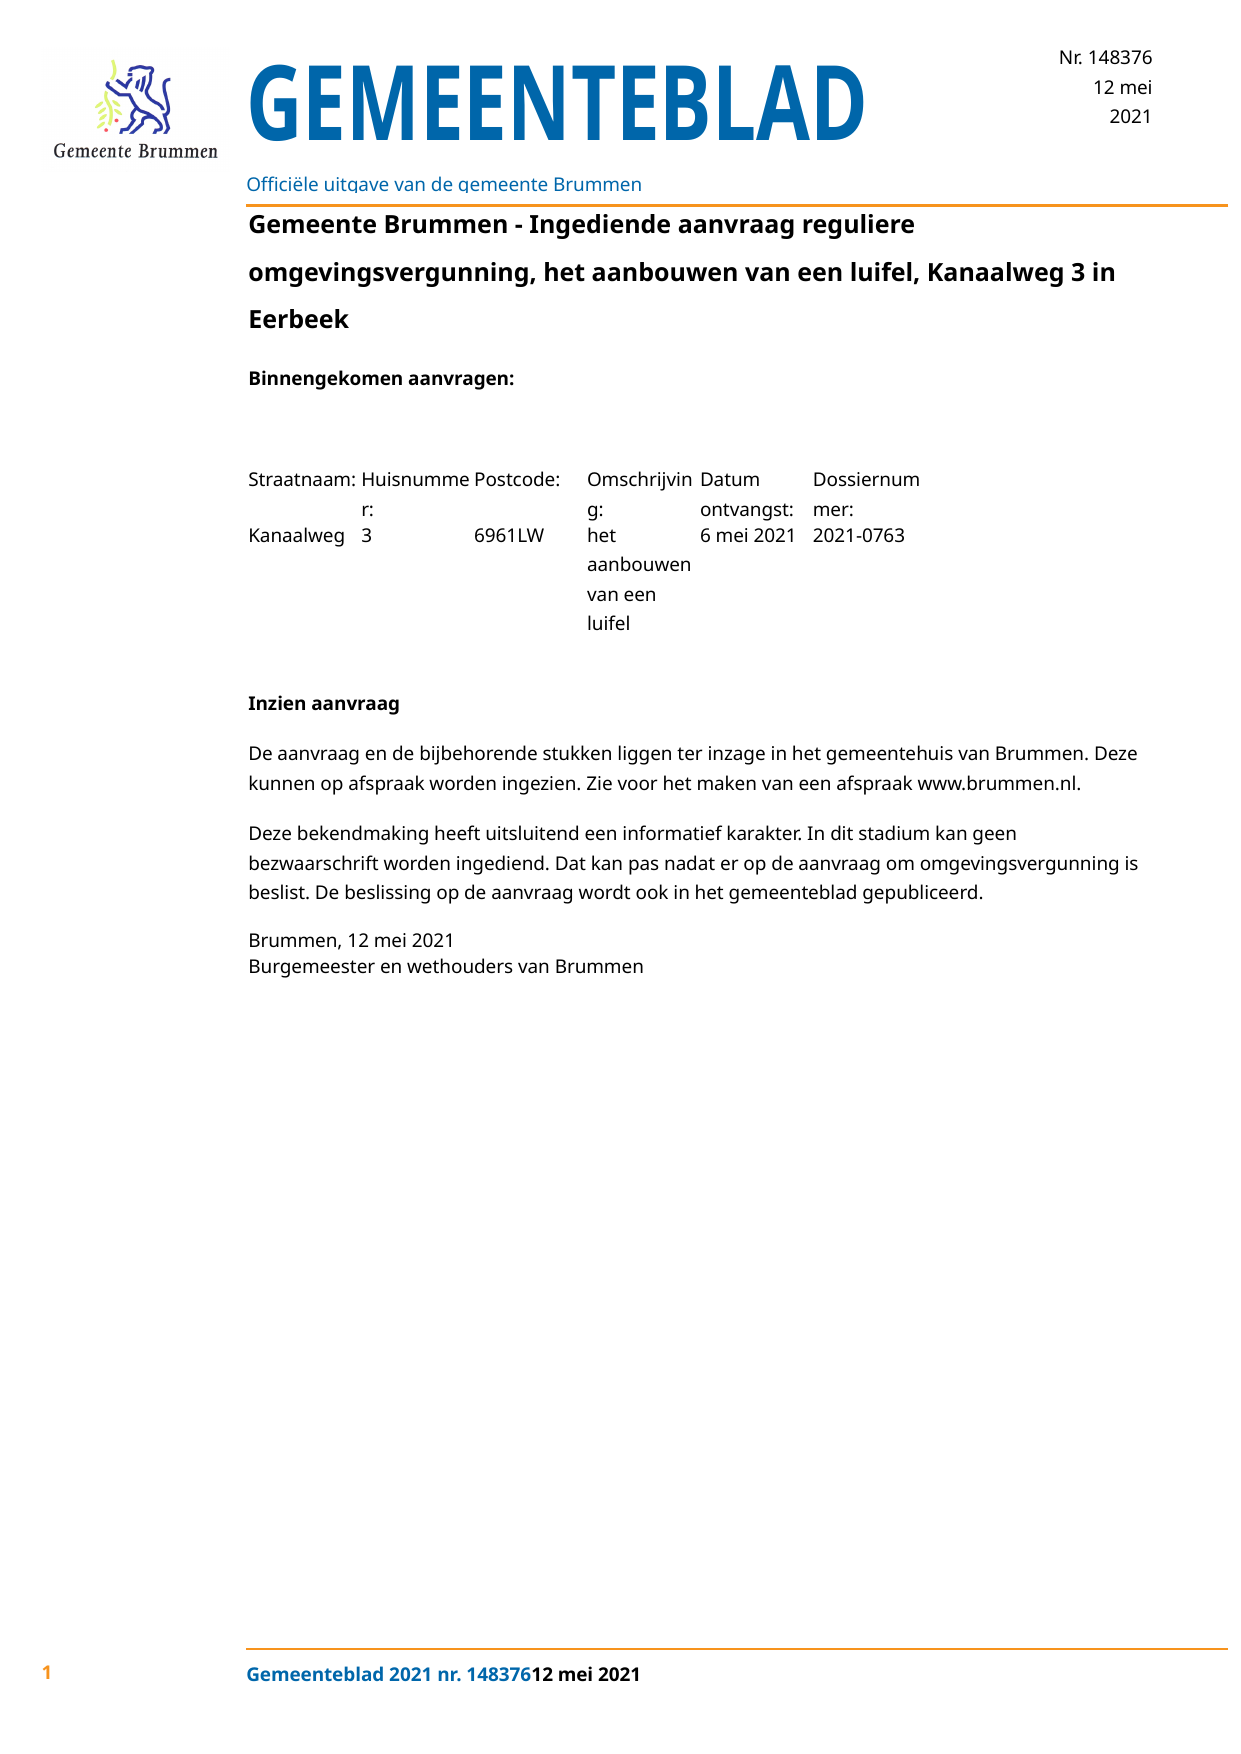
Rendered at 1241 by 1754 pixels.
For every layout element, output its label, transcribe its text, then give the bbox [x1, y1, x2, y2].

table_cell het aanbouwen van een luifel [587, 522, 700, 636]
table_cell [1039, 522, 1152, 636]
text Deze bekendmaking heeft uitsluitend een informatief karakter. In dit stadium kan geen bezwaarschrift worden ingediend. Dat kan pas nadat er op de aanvraag om omgevingsvergunning is beslist. De beslissing op de aanvraag wordt ook in het gemeenteblad gepubliceerd. [248, 820, 1152, 905]
table_header Straatnaam: [248, 466, 361, 522]
table_header [1039, 466, 1152, 522]
table_header [926, 466, 1038, 522]
table_header Datum ontvangst: [700, 466, 813, 522]
table_cell 6961LW [474, 522, 587, 636]
table_cell 3 [361, 522, 474, 636]
text Binnengekomen aanvragen: [248, 366, 1152, 391]
table_cell Kanaalweg [248, 522, 361, 636]
table_cell 2021-0763 [813, 522, 926, 636]
table_header Huisnummer: [361, 466, 474, 522]
table_header Dossiernummer: [813, 466, 926, 522]
text Burgemeester en wethouders van Brummen [248, 953, 1152, 979]
table_header Postcode: [474, 466, 587, 522]
table_cell [926, 522, 1038, 636]
picture [41, 47, 231, 172]
table_cell 6 mei 2021 [700, 522, 813, 636]
text Brummen, 12 mei 2021 [248, 927, 1152, 953]
text De aanvraag en de bijbehorende stukken liggen ter inzage in het gemeentehuis van Brummen. Deze kunnen op afspraak worden ingezien. Zie voor het maken van een afspraak www.brummen.nl. [248, 740, 1152, 796]
text Inzien aanvraag [248, 690, 1152, 716]
text Gemeente Brummen - Ingediende aanvraag reguliere omgevingsvergunning, het aanbouwen van een luifel, Kanaalweg 3 in Eerbeek [248, 207, 1152, 336]
table_header Omschrijving: [587, 466, 700, 522]
